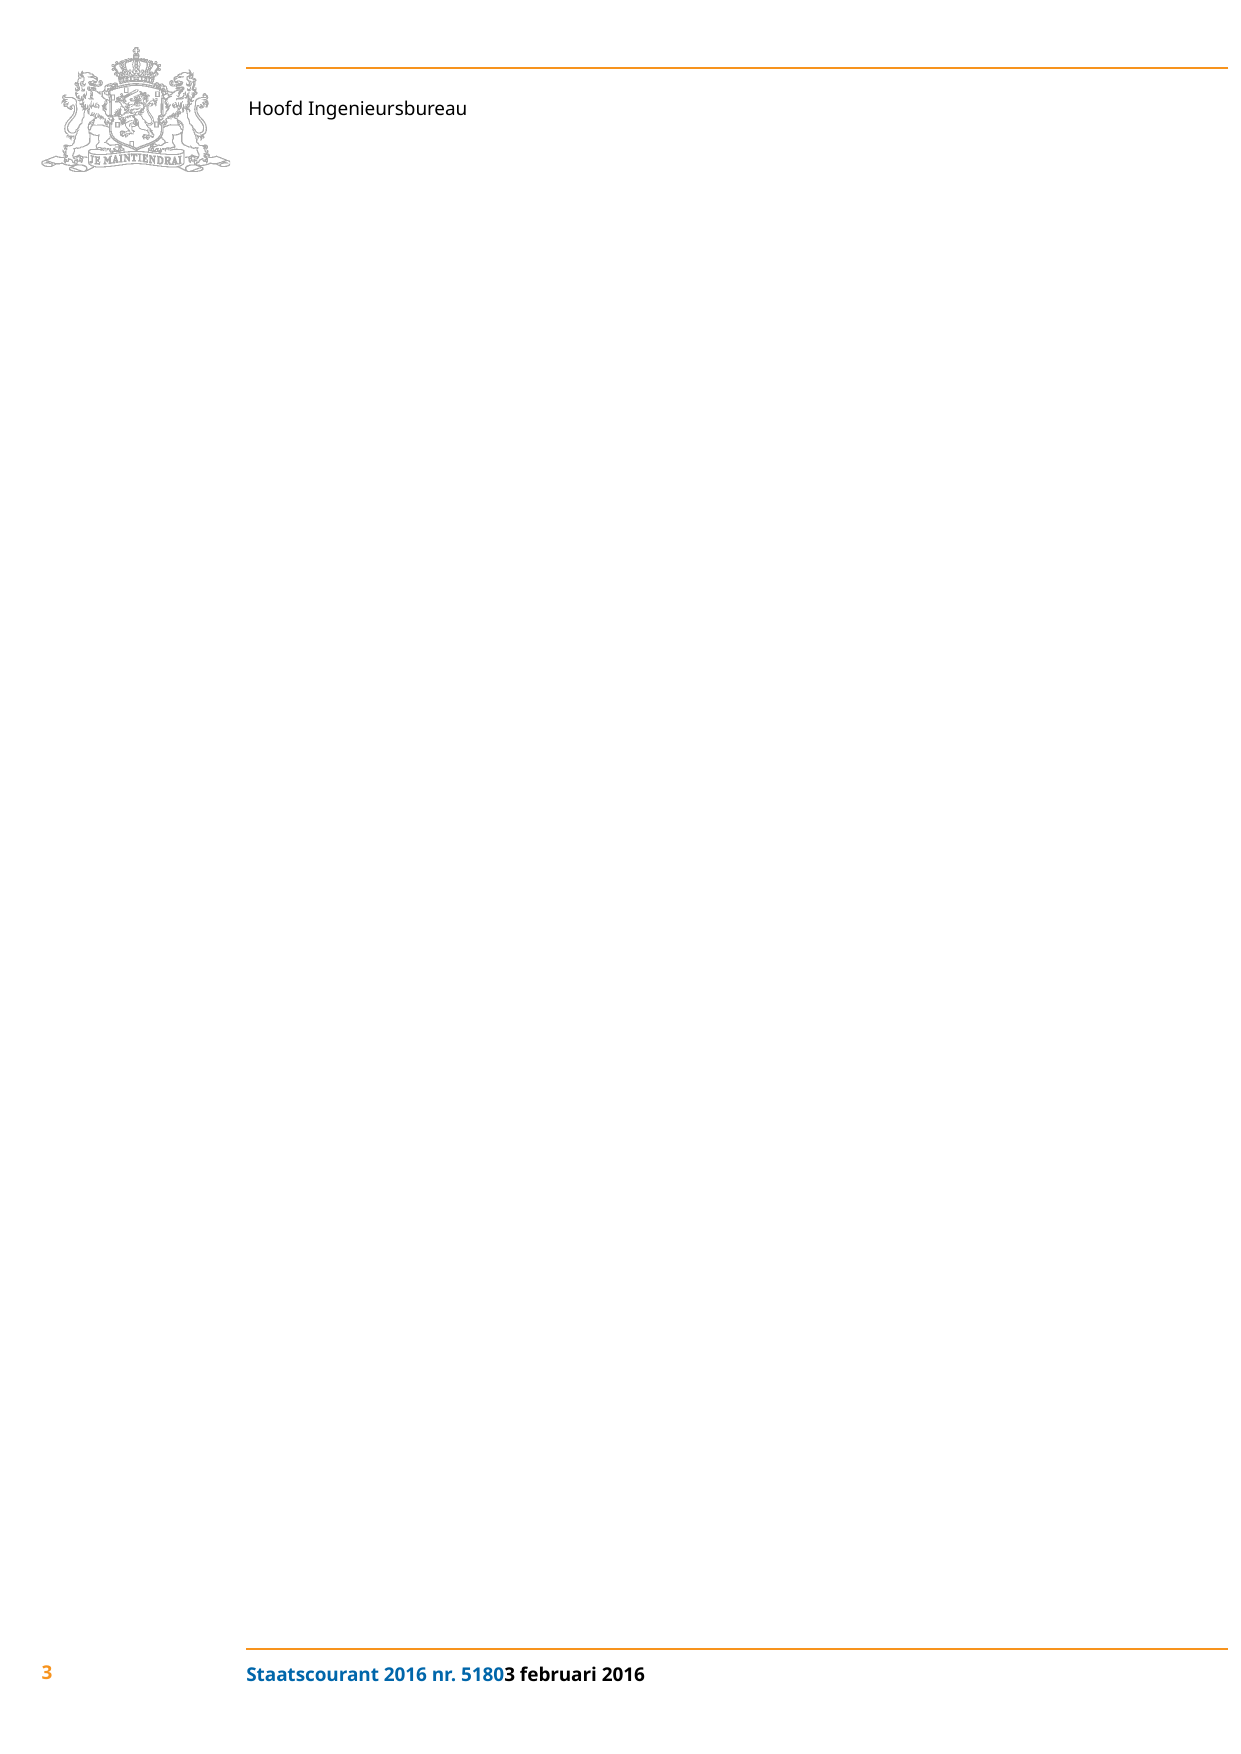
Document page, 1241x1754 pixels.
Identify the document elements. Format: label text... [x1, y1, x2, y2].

picture [41, 47, 231, 172]
text Hoofd Ingenieursbureau [248, 95, 1152, 121]
